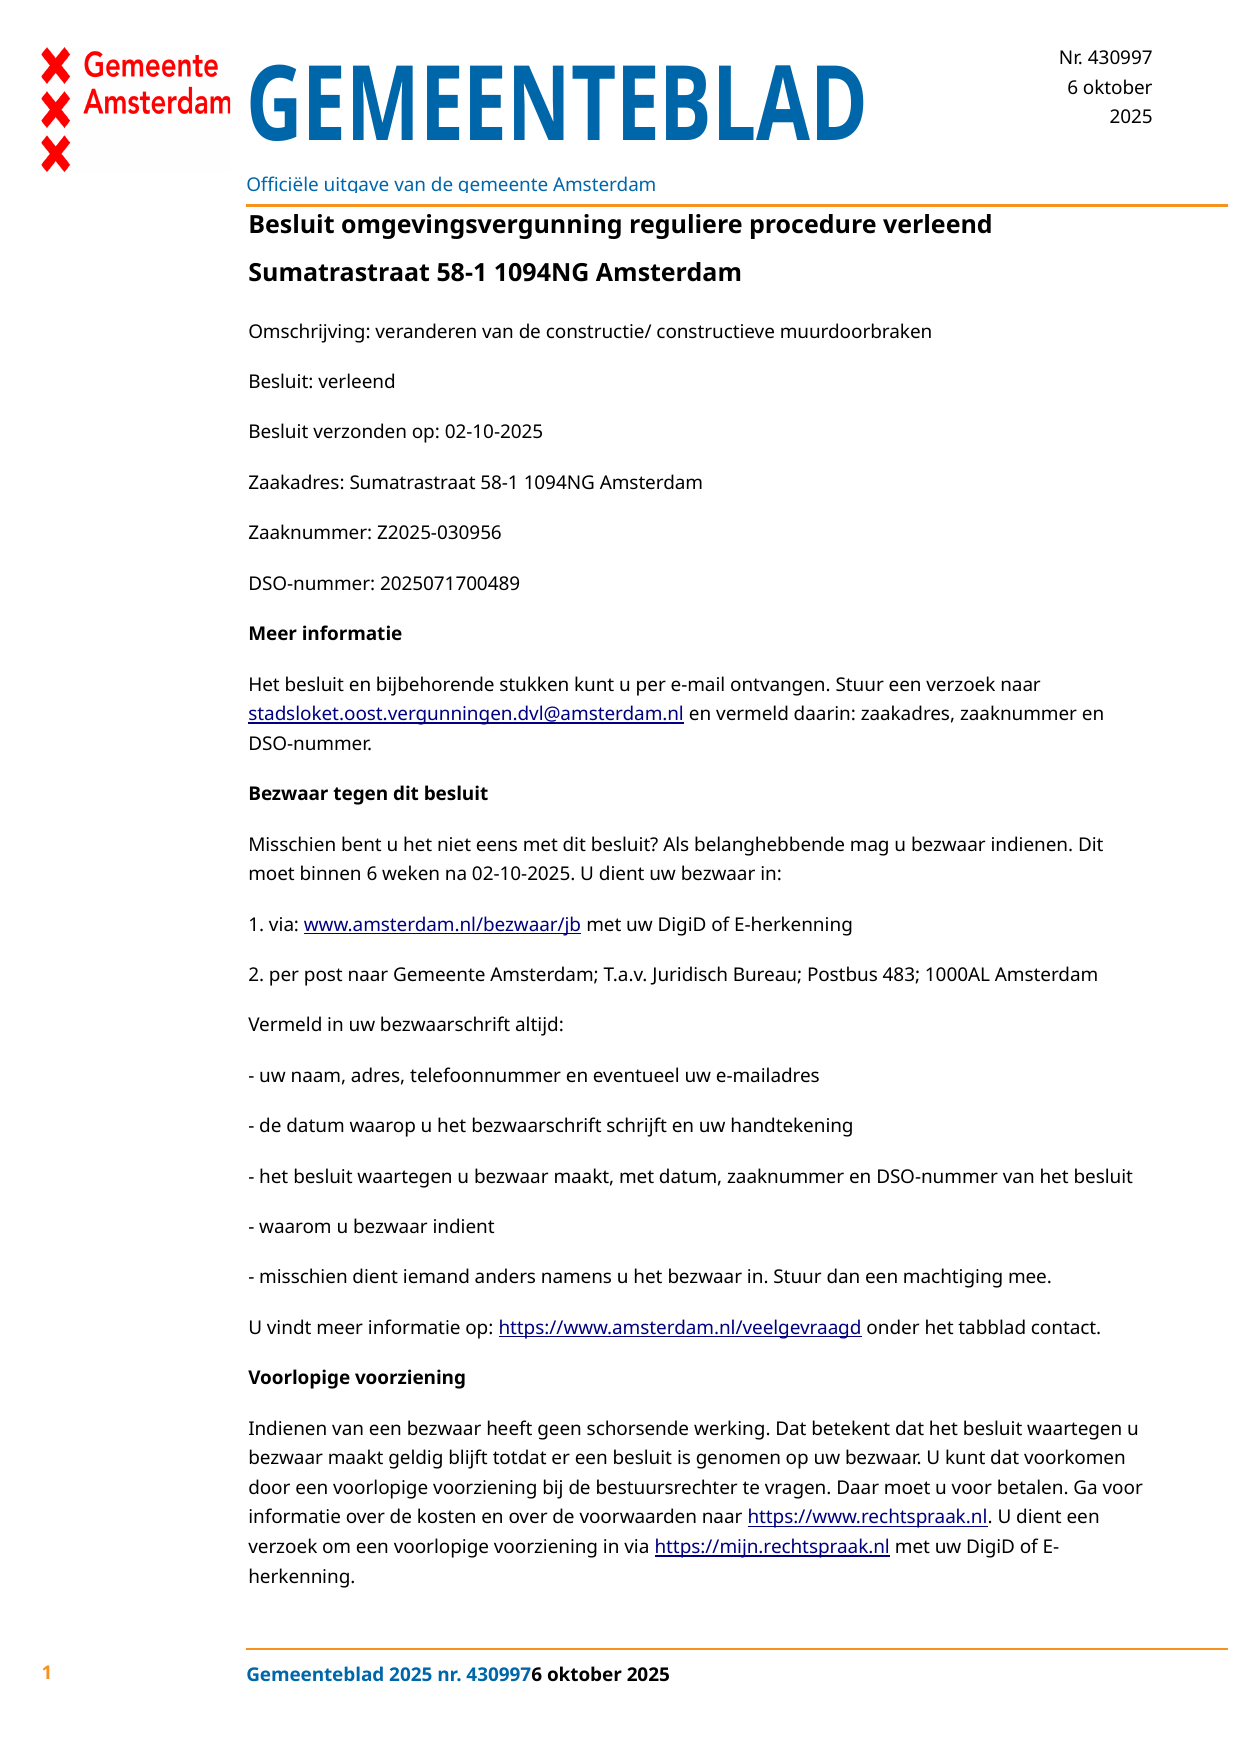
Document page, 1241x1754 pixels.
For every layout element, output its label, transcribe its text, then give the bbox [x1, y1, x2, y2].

text Besluit: verleend [248, 368, 1152, 394]
text Vermeld in uw bezwaarschrift altijd: [248, 1012, 1152, 1037]
text 1. via: www.amsterdam.nl/bezwaar/jb met uw DigiD of E-herkenning [248, 911, 1152, 937]
picture [41, 47, 231, 172]
text 2. per post naar Gemeente Amsterdam; T.a.v. Juridisch Bureau; Postbus 483; 1000AL Amsterdam [248, 961, 1152, 987]
text Misschien bent u het niet eens met dit besluit? Als belanghebbende mag u bezwaar indienen. Dit moet binnen 6 weken na 02-10-2025. U dient uw bezwaar in: [248, 831, 1152, 886]
text - waarom u bezwaar indient [248, 1213, 1152, 1239]
text Omschrijving: veranderen van de constructie/ constructieve muurdoorbraken [248, 318, 1152, 344]
text - uw naam, adres, telefoonnummer en eventueel uw e-mailadres [248, 1062, 1152, 1088]
text - de datum waarop u het bezwaarschrift schrijft en uw handtekening [248, 1112, 1152, 1138]
text Besluit verzonden op: 02-10-2025 [248, 419, 1152, 444]
text Het besluit en bijbehorende stukken kunt u per e-mail ontvangen. Stuur een verzoek naar stadsloket.oost.vergunningen.dvl@amsterdam.nl en vermeld daarin: zaakadres, zaaknummer en DSO-nummer. [248, 671, 1152, 756]
text Zaakadres: Sumatrastraat 58-1 1094NG Amsterdam [248, 469, 1152, 495]
text U vindt meer informatie op: https://www.amsterdam.nl/veelgevraagd onder het tabblad contact. [248, 1314, 1152, 1340]
text Meer informatie [248, 620, 1152, 646]
text Bezwaar tegen dit besluit [248, 780, 1152, 806]
text - misschien dient iemand anders namens u het bezwaar in. Stuur dan een machtiging mee. [248, 1264, 1152, 1289]
text - het besluit waartegen u bezwaar maakt, met datum, zaaknummer en DSO-nummer van het besluit [248, 1163, 1152, 1189]
text Voorlopige voorziening [248, 1364, 1152, 1390]
text Indienen van een bezwaar heeft geen schorsende werking. Dat betekent dat het besluit waartegen u bezwaar maakt geldig blijft totdat er een besluit is genomen op uw bezwaar. U kunt dat voorkomen door een voorlopige voorziening bij de bestuursrechter te vragen. Daar moet u voor betalen. Ga voor informatie over de kosten en over de voorwaarden naar https://www.rechtspraak.nl. U dient een verzoek om een voorlopige voorziening in via https://mijn.rechtspraak.nl met uw DigiD of E-herkenning. [248, 1415, 1152, 1589]
text Besluit omgevingsvergunning reguliere procedure verleend Sumatrastraat 58-1 1094NG Amsterdam [248, 207, 1152, 288]
text Zaaknummer: Z2025-030956 [248, 519, 1152, 545]
text DSO-nummer: 2025071700489 [248, 570, 1152, 596]
